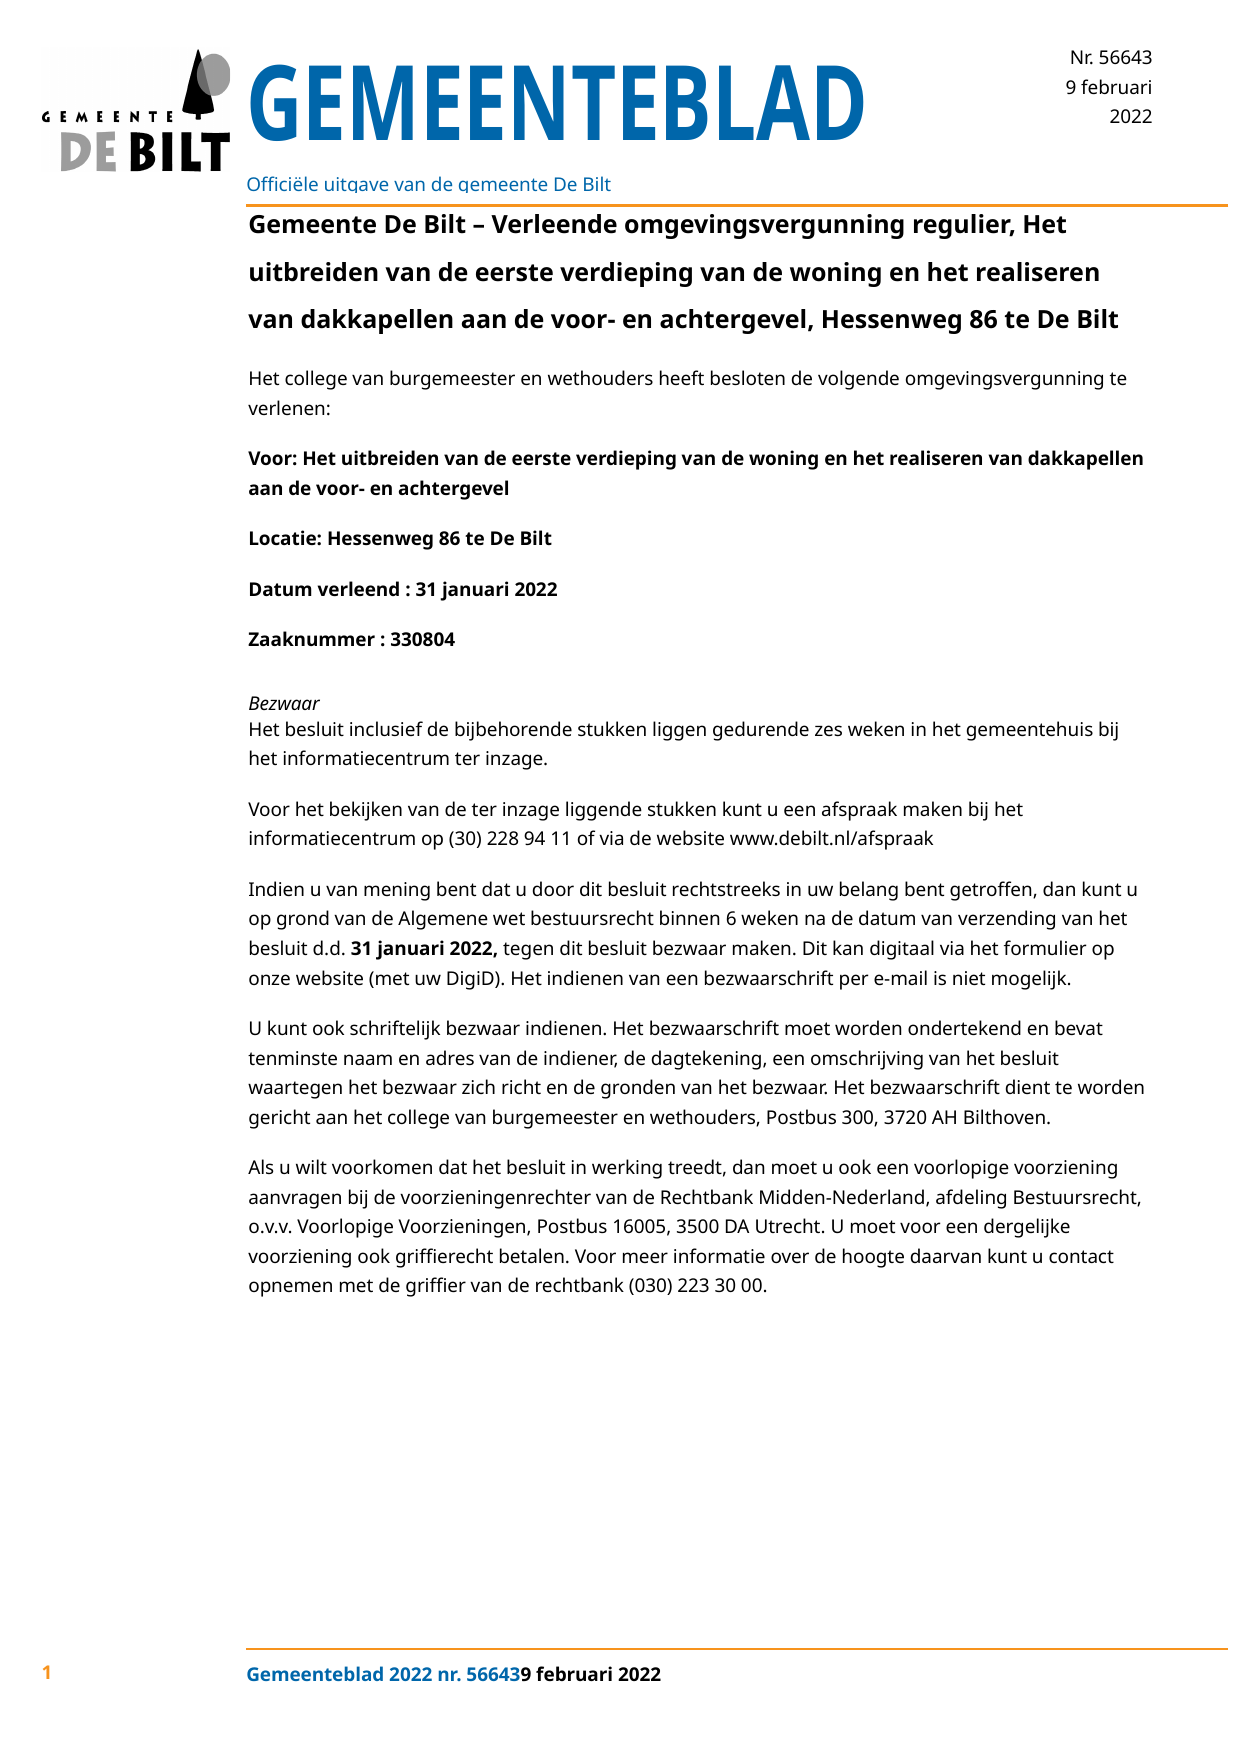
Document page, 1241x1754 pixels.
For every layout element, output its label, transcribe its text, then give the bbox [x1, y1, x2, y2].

text Gemeente De Bilt – Verleende omgevingsvergunning regulier, Het uitbreiden van de eerste verdieping van de woning en het realiseren van dakkapellen aan de voor- en achtergevel, Hessenweg 86 te De Bilt [248, 207, 1152, 336]
text Datum verleend : 31 januari 2022 [248, 576, 1152, 602]
text Als u wilt voorkomen dat het besluit in werking treedt, dan moet u ook een voorlopige voorziening aanvragen bij de voorzieningenrechter van de Rechtbank Midden-Nederland, afdeling Bestuursrecht, o.v.v. Voorlopige Voorzieningen, Postbus 16005, 3500 DA Utrecht. U moet voor een dergelijke voorziening ook griffierecht betalen. Voor meer informatie over de hoogte daarvan kunt u contact opnemen met de griffier van de rechtbank (030) 223 30 00. [248, 1154, 1152, 1298]
text Bezwaar [248, 690, 1152, 716]
text Zaaknummer : 330804 [248, 626, 1152, 652]
text Voor: Het uitbreiden van de eerste verdieping van de woning en het realiseren van dakkapellen aan de voor- en achtergevel [248, 446, 1152, 501]
text Locatie: Hessenweg 86 te De Bilt [248, 526, 1152, 551]
text Indien u van mening bent dat u door dit besluit rechtstreeks in uw belang bent getroffen, dan kunt u op grond van de Algemene wet bestuursrecht binnen 6 weken na de datum van verzending van het besluit d.d. 31 januari 2022, tegen dit besluit bezwaar maken. Dit kan digitaal via het formulier op onze website (met uw DigiD). Het indienen van een bezwaarschrift per e-mail is niet mogelijk. [248, 876, 1152, 991]
text Voor het bekijken van de ter inzage liggende stukken kunt u een afspraak maken bij het informatiecentrum op (30) 228 94 11 of via de website www.debilt.nl/afspraak [248, 796, 1152, 851]
picture [41, 47, 231, 172]
text Het besluit inclusief de bijbehorende stukken liggen gedurende zes weken in het gemeentehuis bij het informatiecentrum ter inzage. [248, 716, 1152, 771]
text U kunt ook schriftelijk bezwaar indienen. Het bezwaarschrift moet worden ondertekend en bevat tenminste naam en adres van de indiener, de dagtekening, een omschrijving van het besluit waartegen het bezwaar zich richt en de gronden van het bezwaar. Het bezwaarschrift dient te worden gericht aan het college van burgemeester en wethouders, Postbus 300, 3720 AH Bilthoven. [248, 1015, 1152, 1130]
text Het college van burgemeester en wethouders heeft besloten de volgende omgevingsvergunning te verlenen: [248, 366, 1152, 421]
